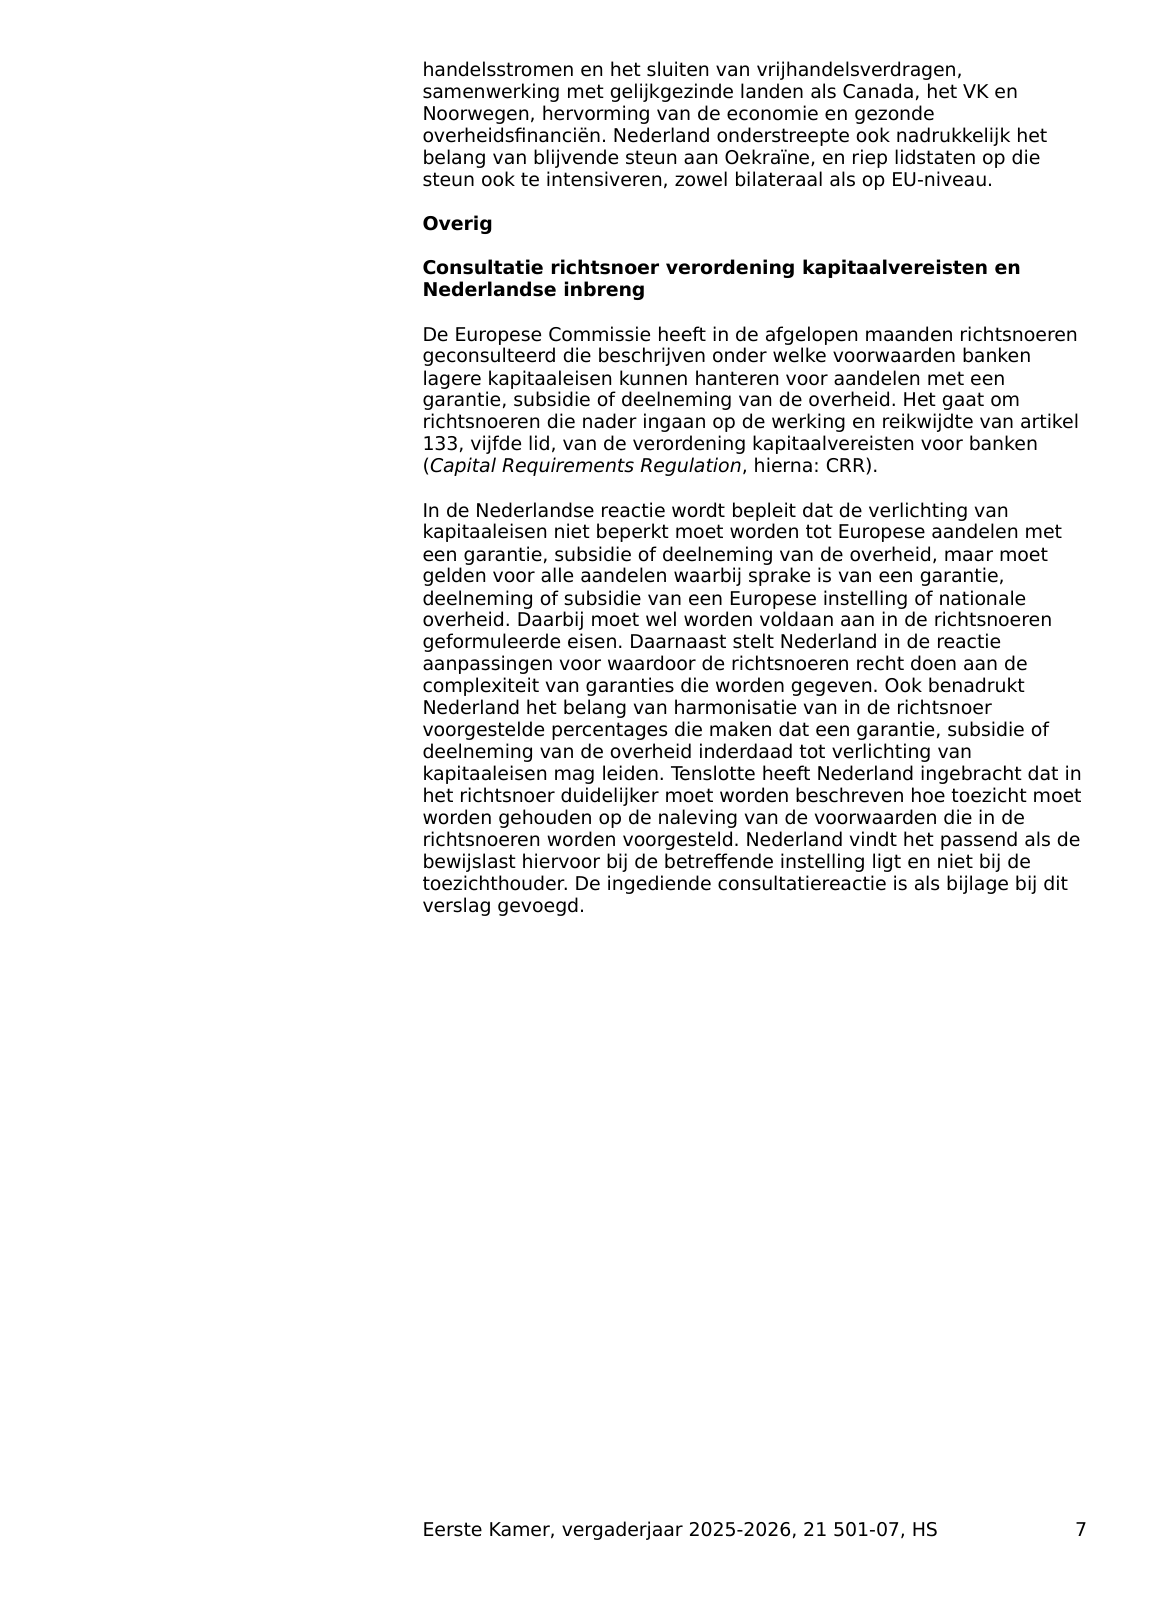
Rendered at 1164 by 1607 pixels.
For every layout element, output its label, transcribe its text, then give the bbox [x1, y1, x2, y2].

text De Europese Commissie heeft in de afgelopen maanden richtsnoeren geconsulteerd die beschrijven onder welke voorwaarden banken lagere kapitaaleisen kunnen hanteren voor aandelen met een garantie, subsidie of deelneming van de overheid. Het gaat om richtsnoeren die nader ingaan op de werking en reikwijdte van artikel 133, vijfde lid, van de verordening kapitaalvereisten voor banken (Capital Requirements Regulation, hierna: CRR). [422, 323, 1087, 477]
subtitle Consultatie richtsnoer verordening kapitaalvereisten en Nederlandse inbreng [422, 257, 1087, 301]
text In de Nederlandse reactie wordt bepleit dat de verlichting van kapitaaleisen niet beperkt moet worden tot Europese aandelen met een garantie, subsidie of deelneming van de overheid, maar moet gelden voor alle aandelen waarbij sprake is van een garantie, deelneming of subsidie van een Europese instelling of nationale overheid. Daarbij moet wel worden voldaan aan in de richtsnoeren geformuleerde eisen. Daarnaast stelt Nederland in de reactie aanpassingen voor waardoor de richtsnoeren recht doen aan de complexiteit van garanties die worden gegeven. Ook benadrukt Nederland het belang van harmonisatie van in de richtsnoer voorgestelde percentages die maken dat een garantie, subsidie of deelneming van de overheid inderdaad tot verlichting van kapitaaleisen mag leiden. Tenslotte heeft Nederland ingebracht dat in het richtsnoer duidelijker moet worden beschreven hoe toezicht moet worden gehouden op de naleving van de voorwaarden die in de richtsnoeren worden voorgesteld. Nederland vindt het passend als de bewijslast hiervoor bij de betreffende instelling ligt en niet bij de toezichthouder. De ingediende consultatiereactie is als bijlage bij dit verslag gevoegd. [422, 499, 1087, 917]
subtitle Overig [422, 213, 1087, 235]
text handelsstromen en het sluiten van vrijhandelsverdragen, samenwerking met gelijkgezinde landen als Canada, het VK en Noorwegen, hervorming van de economie en gezonde overheidsfinanciën. Nederland onderstreepte ook nadrukkelijk het belang van blijvende steun aan Oekraïne, en riep lidstaten op die steun ook te intensiveren, zowel bilateraal als op EU-niveau. [422, 59, 1087, 191]
